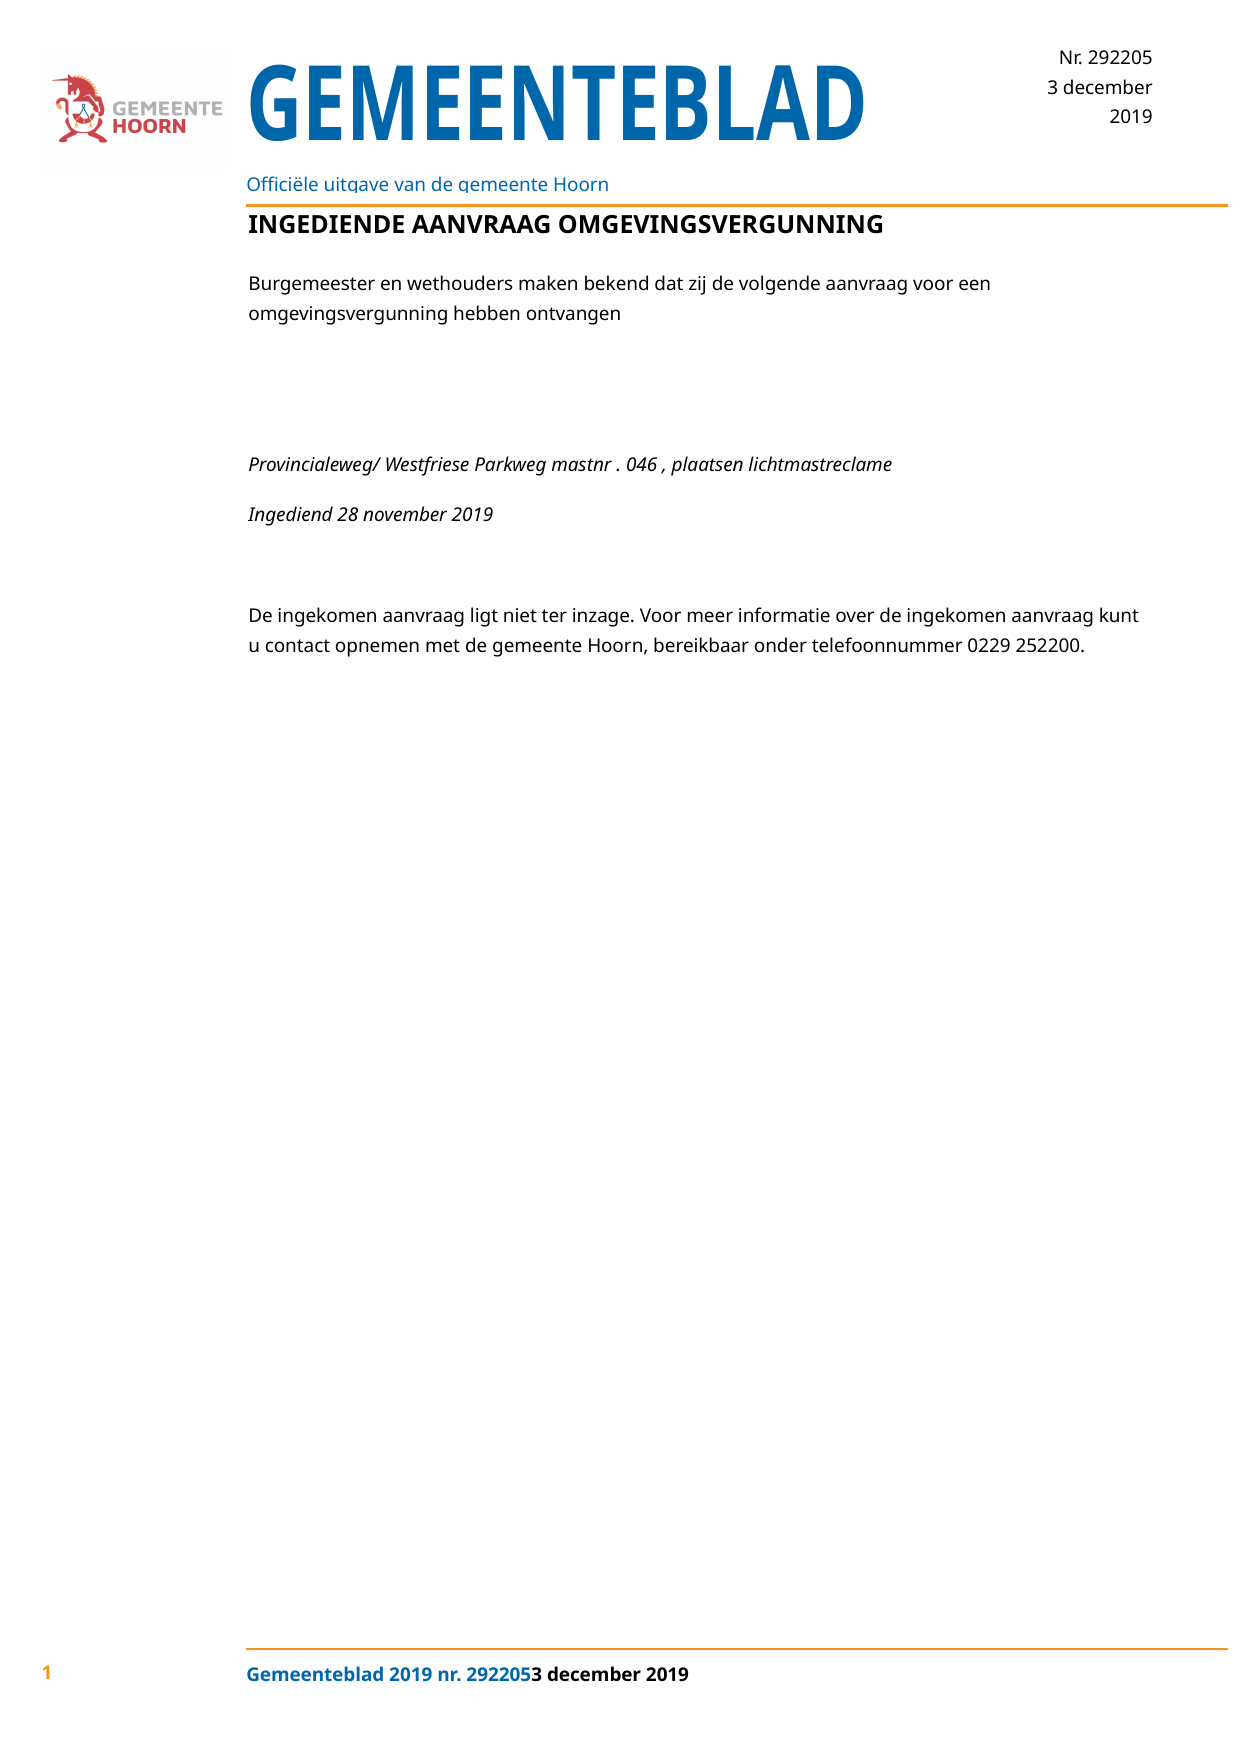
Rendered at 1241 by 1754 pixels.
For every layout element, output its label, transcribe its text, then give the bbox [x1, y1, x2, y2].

text De ingekomen aanvraag ligt niet ter inzage. Voor meer informatie over de ingekomen aanvraag kunt u contact opnemen met de gemeente Hoorn, bereikbaar onder telefoonnummer 0229 252200. [248, 602, 1152, 658]
picture [41, 47, 231, 172]
text INGEDIENDE AANVRAAG OMGEVINGSVERGUNNING [248, 207, 1152, 241]
text Provincialeweg/ Westfriese Parkweg mastnr . 046 , plaatsen lichtmastreclame [248, 451, 1152, 477]
text Ingediend 28 november 2019 [248, 502, 1152, 527]
text Burgemeester en wethouders maken bekend dat zij de volgende aanvraag voor een omgevingsvergunning hebben ontvangen [248, 270, 1152, 326]
